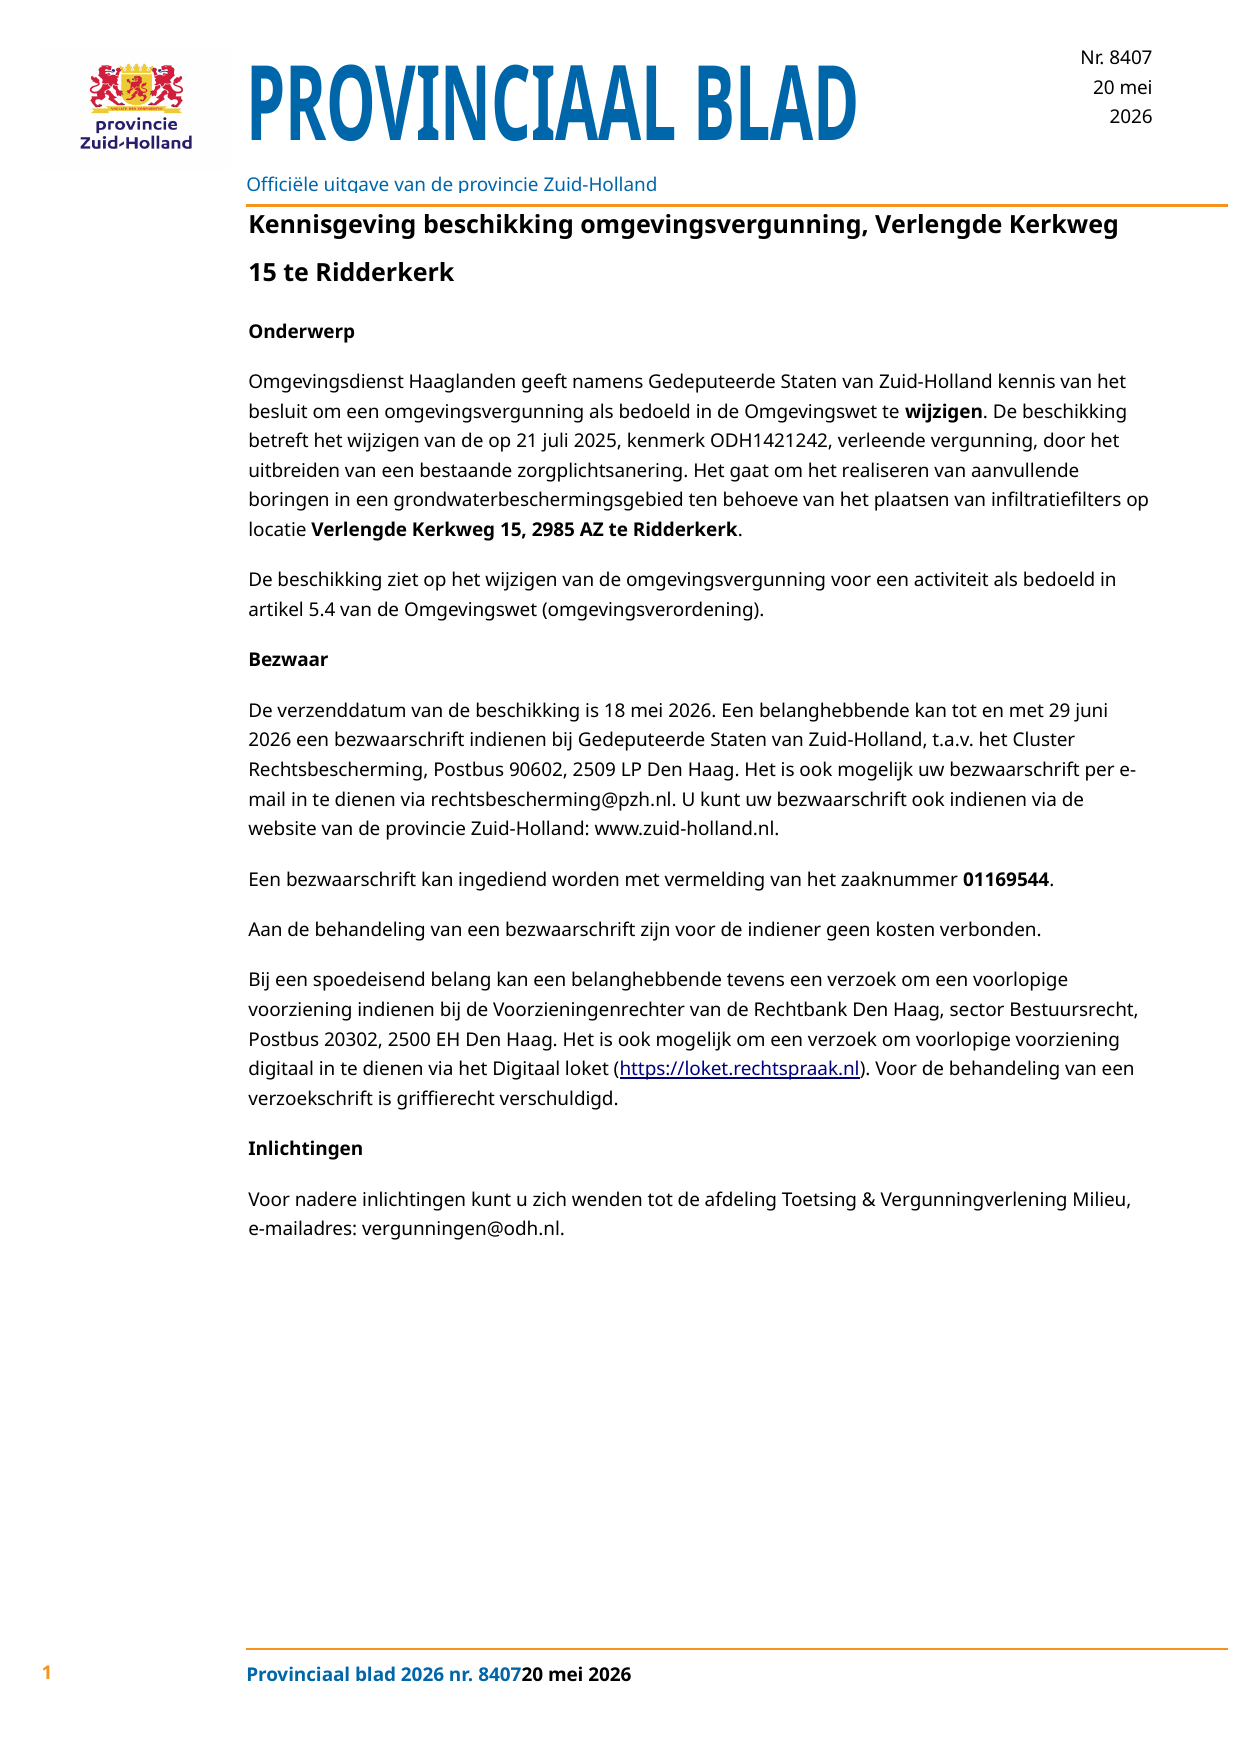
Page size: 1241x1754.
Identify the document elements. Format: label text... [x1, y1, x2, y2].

text De verzenddatum van de beschikking is 18 mei 2026. Een belanghebbende kan tot en met 29 juni 2026 een bezwaarschrift indienen bij Gedeputeerde Staten van Zuid-Holland, t.a.v. het Cluster Rechtsbescherming, Postbus 90602, 2509 LP Den Haag. Het is ook mogelijk uw bezwaarschrift per e-mail in te dienen via rechtsbescherming@pzh.nl. U kunt uw bezwaarschrift ook indienen via de website van de provincie Zuid-Holland: www.zuid-holland.nl. [248, 697, 1152, 841]
text Voor nadere inlichtingen kunt u zich wenden tot de afdeling Toetsing & Vergunningverlening Milieu, e-mailadres: vergunningen@odh.nl. [248, 1186, 1152, 1241]
text Inlichtingen [248, 1135, 1152, 1161]
text Aan de behandeling van een bezwaarschrift zijn voor de indiener geen kosten verbonden. [248, 916, 1152, 942]
text Bezwaar [248, 647, 1152, 672]
text Bij een spoedeisend belang kan een belanghebbende tevens een verzoek om een voorlopige voorziening indienen bij de Voorzieningenrechter van de Rechtbank Den Haag, sector Bestuursrecht, Postbus 20302, 2500 EH Den Haag. Het is ook mogelijk om een verzoek om voorlopige voorziening digitaal in te dienen via het Digitaal loket (https://loket.rechtspraak.nl). Voor de behandeling van een verzoekschrift is griffierecht verschuldigd. [248, 967, 1152, 1111]
text Kennisgeving beschikking omgevingsvergunning, Verlengde Kerkweg 15 te Ridderkerk [248, 207, 1152, 288]
text Omgevingsdienst Haaglanden geeft namens Gedeputeerde Staten van Zuid-Holland kennis van het besluit om een omgevingsvergunning als bedoeld in de Omgevingswet te wijzigen. De beschikking betreft het wijzigen van de op 21 juli 2025, kenmerk ODH1421242, verleende vergunning, door het uitbreiden van een bestaande zorgplichtsanering. Het gaat om het realiseren van aanvullende boringen in een grondwaterbeschermingsgebied ten behoeve van het plaatsen van infiltratiefilters op locatie Verlengde Kerkweg 15, 2985 AZ te Ridderkerk. [248, 368, 1152, 542]
text Een bezwaarschrift kan ingediend worden met vermelding van het zaaknummer 01169544. [248, 866, 1152, 892]
text Onderwerp [248, 318, 1152, 344]
text De beschikking ziet op het wijzigen van de omgevingsvergunning voor een activiteit als bedoeld in artikel 5.4 van de Omgevingswet (omgevingsverordening). [248, 567, 1152, 622]
picture [41, 47, 231, 172]
